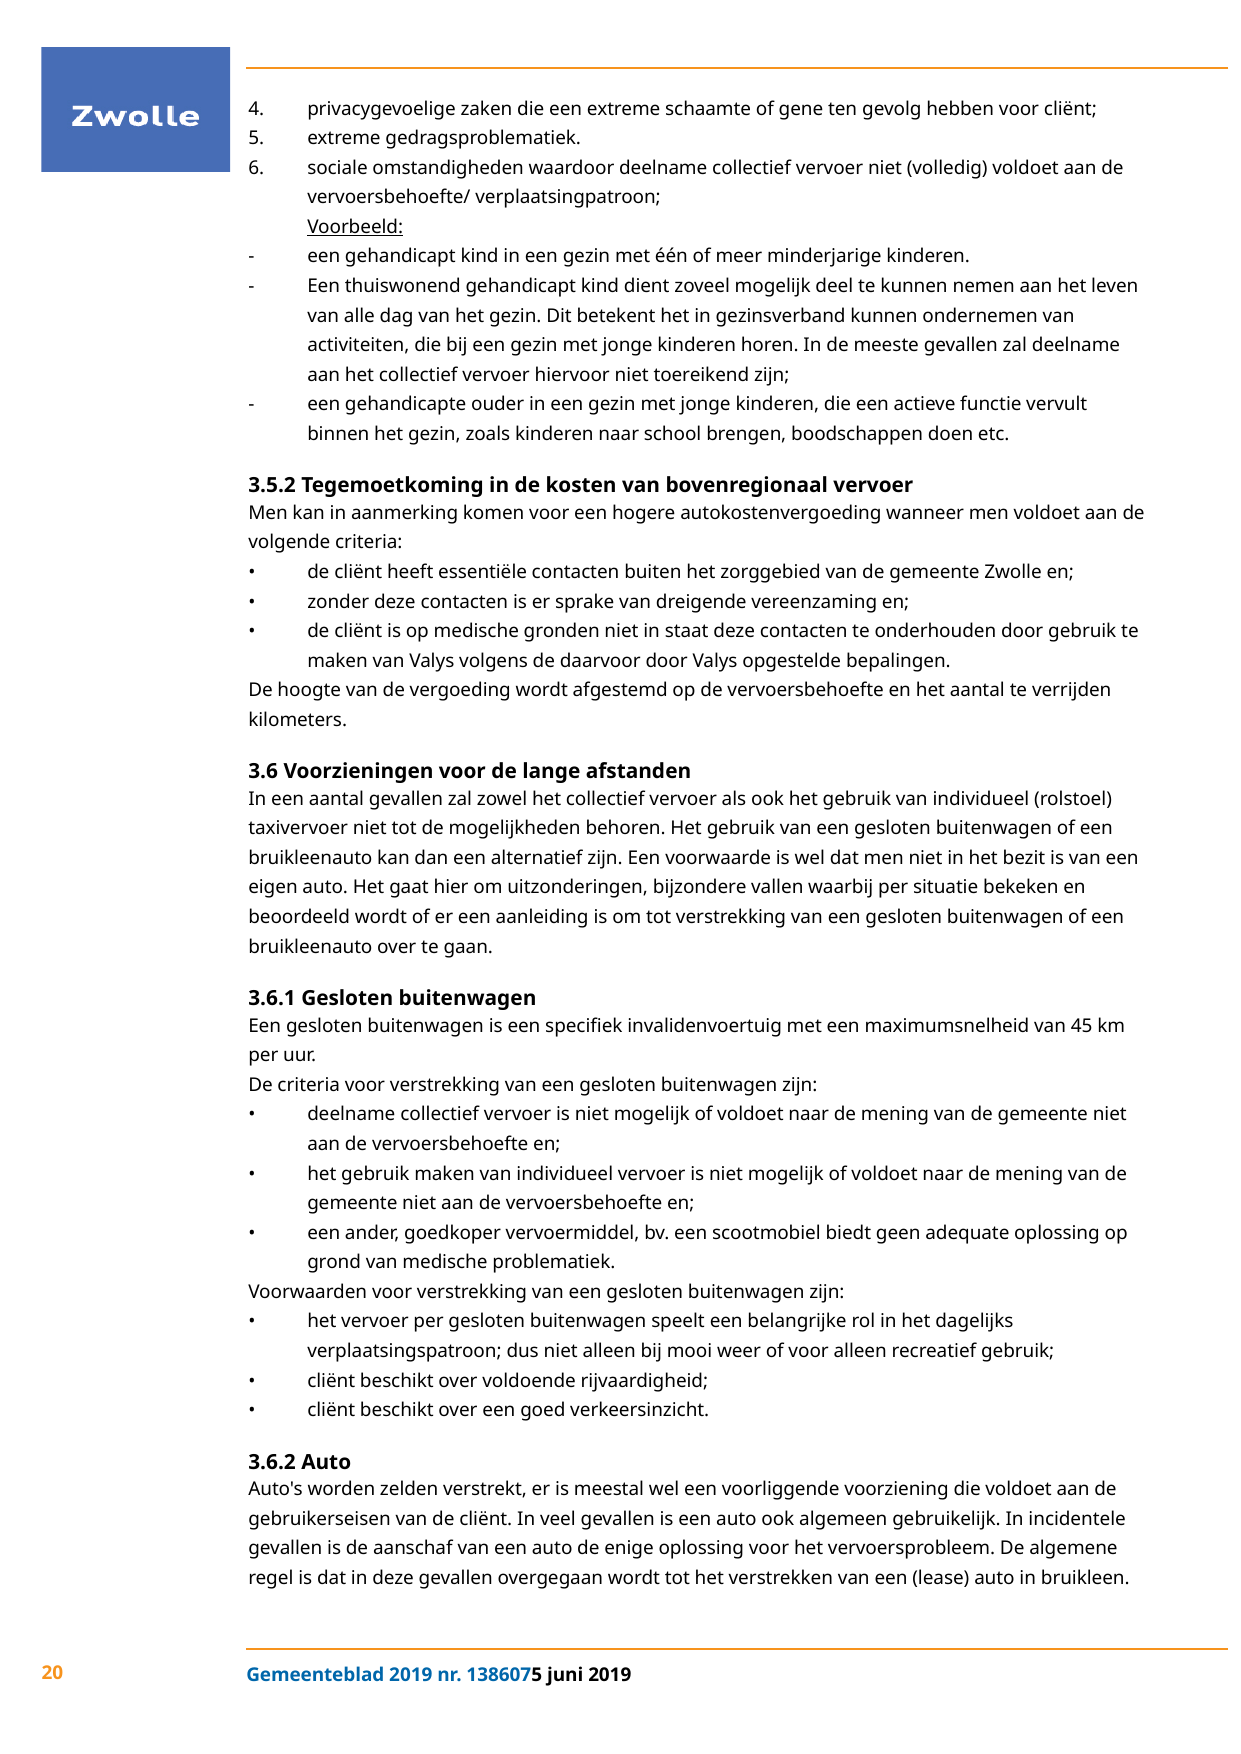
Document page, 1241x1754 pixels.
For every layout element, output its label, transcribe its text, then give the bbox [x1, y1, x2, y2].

text 3.6.1 Gesloten buitenwagen [248, 983, 1152, 1012]
list privacygevoelige zaken die een extreme schaamte of gene ten gevolg hebben voor cliënt; [248, 95, 1152, 121]
text Voorwaarden voor verstrekking van een gesloten buitenwagen zijn: [248, 1278, 1152, 1304]
text 3.5.2 Tegemoetkoming in de kosten van bovenregionaal vervoer [248, 471, 1152, 499]
list Een thuiswonend gehandicapt kind dient zoveel mogelijk deel te kunnen nemen aan het leven van alle dag van het gezin. Dit betekent het in gezinsverband kunnen ondernemen van activiteiten, die bij een gezin met jonge kinderen horen. In de meeste gevallen zal deelname aan het collectief vervoer hiervoor niet toereikend zijn; [248, 272, 1152, 387]
list de cliënt heeft essentiële contacten buiten het zorggebied van de gemeente Zwolle en; [248, 558, 1152, 584]
list een ander, goedkoper vervoermiddel, bv. een scootmobiel biedt geen adequate oplossing op grond van medische problematiek. [248, 1219, 1152, 1274]
list het vervoer per gesloten buitenwagen speelt een belangrijke rol in het dagelijks verplaatsingspatroon; dus niet alleen bij mooi weer of voor alleen recreatief gebruik; [248, 1308, 1152, 1363]
text Een gesloten buitenwagen is een specifiek invalidenvoertuig met een maximumsnelheid van 45 km per uur. [248, 1012, 1152, 1067]
text Auto's worden zelden verstrekt, er is meestal wel een voorliggende voorziening die voldoet aan de gebruikerseisen van de cliënt. In veel gevallen is een auto ook algemeen gebruikelijk. In incidentele gevallen is de aanschaf van een auto de enige oplossing voor het vervoersprobleem. De algemene regel is dat in deze gevallen overgegaan wordt tot het verstrekken van een (lease) auto in bruikleen. [248, 1475, 1152, 1590]
text 3.6 Voorzieningen voor de lange afstanden [248, 757, 1152, 785]
text De criteria voor verstrekking van een gesloten buitenwagen zijn: [248, 1071, 1152, 1097]
list de cliënt is op medische gronden niet in staat deze contacten te onderhouden door gebruik te maken van Valys volgens de daarvoor door Valys opgestelde bepalingen. [248, 617, 1152, 673]
list cliënt beschikt over voldoende rijvaardigheid; [248, 1367, 1152, 1392]
list Voorbeeld: [248, 213, 1152, 239]
list het gebruik maken van individueel vervoer is niet mogelijk of voldoet naar de mening van de gemeente niet aan de vervoersbehoefte en; [248, 1160, 1152, 1215]
text In een aantal gevallen zal zowel het collectief vervoer als ook het gebruik van individueel (rolstoel) taxivervoer niet tot de mogelijkheden behoren. Het gebruik van een gesloten buitenwagen of een bruikleenauto kan dan een alternatief zijn. Een voorwaarde is wel dat men niet in het bezit is van een eigen auto. Het gaat hier om uitzonderingen, bijzondere vallen waarbij per situatie bekeken en beoordeeld wordt of er een aanleiding is om tot verstrekking van een gesloten buitenwagen of een bruikleenauto over te gaan. [248, 785, 1152, 959]
picture [41, 47, 231, 172]
list cliënt beschikt over een goed verkeersinzicht. [248, 1396, 1152, 1422]
list een gehandicapte ouder in een gezin met jonge kinderen, die een actieve functie vervult binnen het gezin, zoals kinderen naar school brengen, boodschappen doen etc. [248, 391, 1152, 446]
list een gehandicapt kind in een gezin met één of meer minderjarige kinderen. [248, 243, 1152, 268]
list sociale omstandigheden waardoor deelname collectief vervoer niet (volledig) voldoet aan de vervoersbehoefte/ verplaatsingpatroon; [248, 154, 1152, 209]
text 3.6.2 Auto [248, 1447, 1152, 1475]
text De hoogte van de vergoeding wordt afgestemd op de vervoersbehoefte en het aantal te verrijden kilometers. [248, 677, 1152, 732]
list zonder deze contacten is er sprake van dreigende vereenzaming en; [248, 588, 1152, 613]
text Men kan in aanmerking komen voor een hogere autokostenvergoeding wanneer men voldoet aan de volgende criteria: [248, 499, 1152, 554]
list extreme gedragsproblematiek. [248, 124, 1152, 150]
list deelname collectief vervoer is niet mogelijk of voldoet naar de mening van de gemeente niet aan de vervoersbehoefte en; [248, 1101, 1152, 1156]
